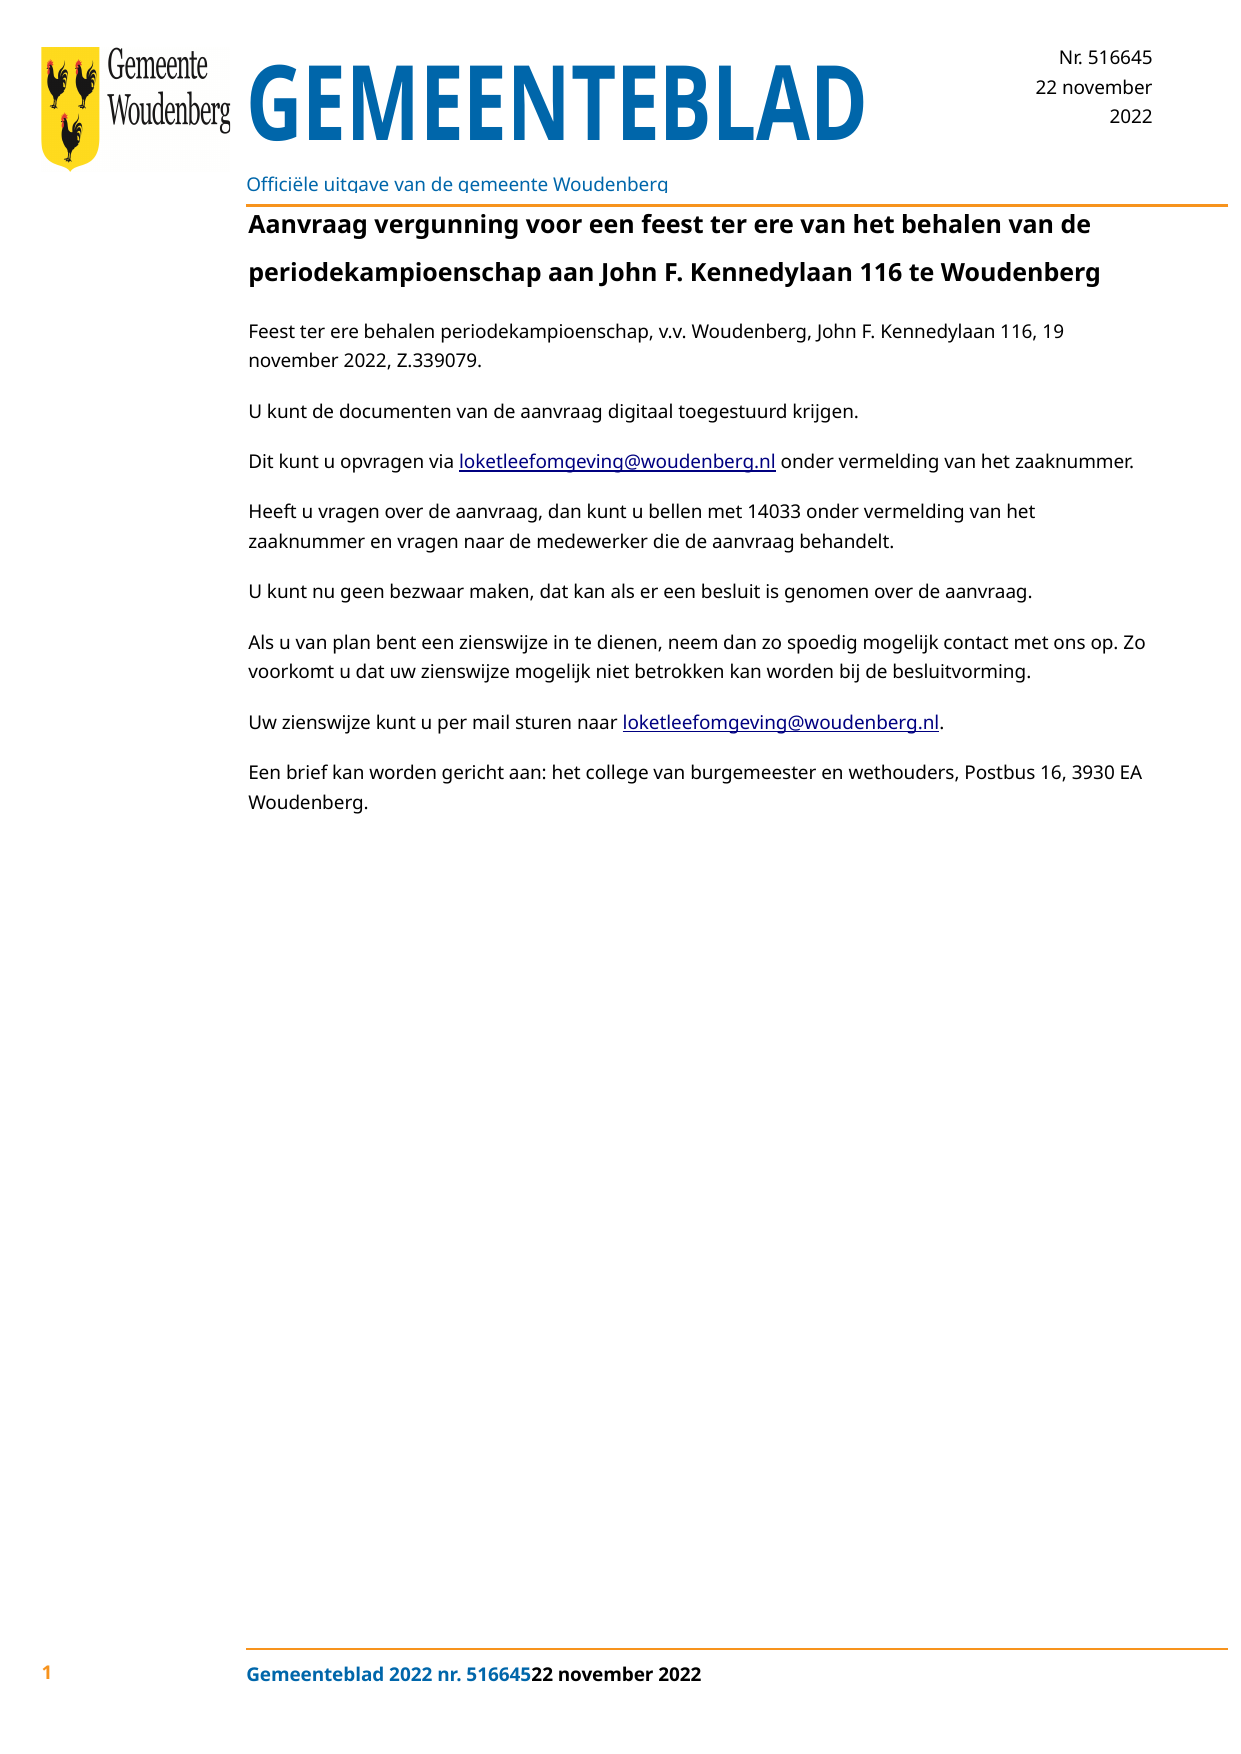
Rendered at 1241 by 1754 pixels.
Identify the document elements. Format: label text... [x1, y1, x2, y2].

text U kunt de documenten van de aanvraag digitaal toegestuurd krijgen. [248, 398, 1152, 424]
text Een brief kan worden gericht aan: het college van burgemeester en wethouders, Postbus 16, 3930 EA Woudenberg. [248, 759, 1152, 815]
text Uw zienswijze kunt u per mail sturen naar loketleefomgeving@woudenberg.nl. [248, 709, 1152, 735]
text U kunt nu geen bezwaar maken, dat kan als er een besluit is genomen over de aanvraag. [248, 579, 1152, 604]
text Dit kunt u opvragen via loketleefomgeving@woudenberg.nl onder vermelding van het zaaknummer. [248, 448, 1152, 474]
picture [41, 47, 231, 172]
text Feest ter ere behalen periodekampioenschap, v.v. Woudenberg, John F. Kennedylaan 116, 19 november 2022, Z.339079. [248, 318, 1152, 373]
text Aanvraag vergunning voor een feest ter ere van het behalen van de periodekampioenschap aan John F. Kennedylaan 116 te Woudenberg [248, 207, 1152, 288]
text Als u van plan bent een zienswijze in te dienen, neem dan zo spoedig mogelijk contact met ons op. Zo voorkomt u dat uw zienswijze mogelijk niet betrokken kan worden bij de besluitvorming. [248, 629, 1152, 684]
text Heeft u vragen over de aanvraag, dan kunt u bellen met 14033 onder vermelding van het zaaknummer en vragen naar de medewerker die de aanvraag behandelt. [248, 499, 1152, 554]
